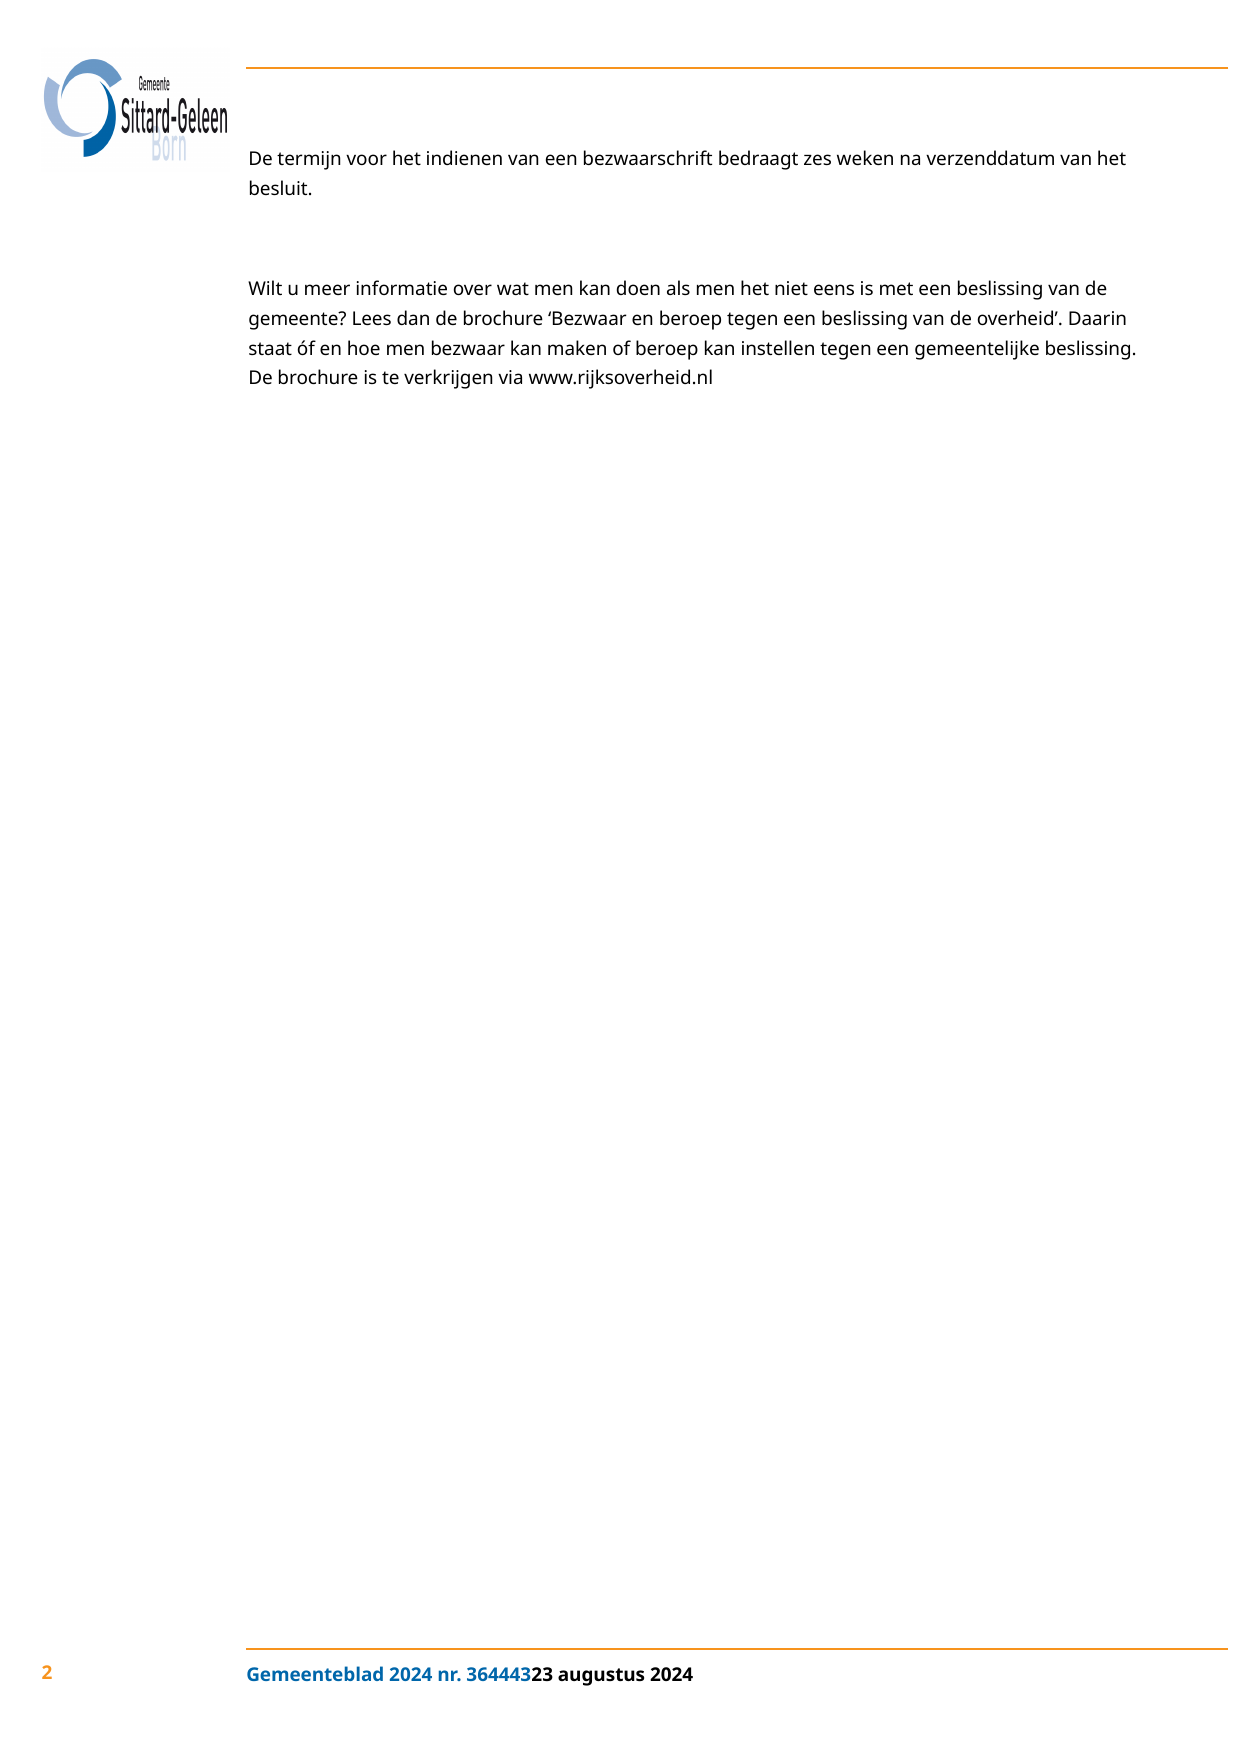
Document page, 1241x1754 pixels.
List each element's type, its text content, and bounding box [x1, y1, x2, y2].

picture [41, 47, 231, 172]
text De termijn voor het indienen van een bezwaarschrift bedraagt zes weken na verzenddatum van het besluit. [248, 145, 1152, 201]
text Wilt u meer informatie over wat men kan doen als men het niet eens is met een beslissing van de gemeente? Lees dan de brochure ‘Bezwaar en beroep tegen een beslissing van de overheid’. Daarin staat óf en hoe men bezwaar kan maken of beroep kan instellen tegen een gemeentelijke beslissing. De brochure is te verkrijgen via www.rijksoverheid.nl [248, 276, 1152, 390]
